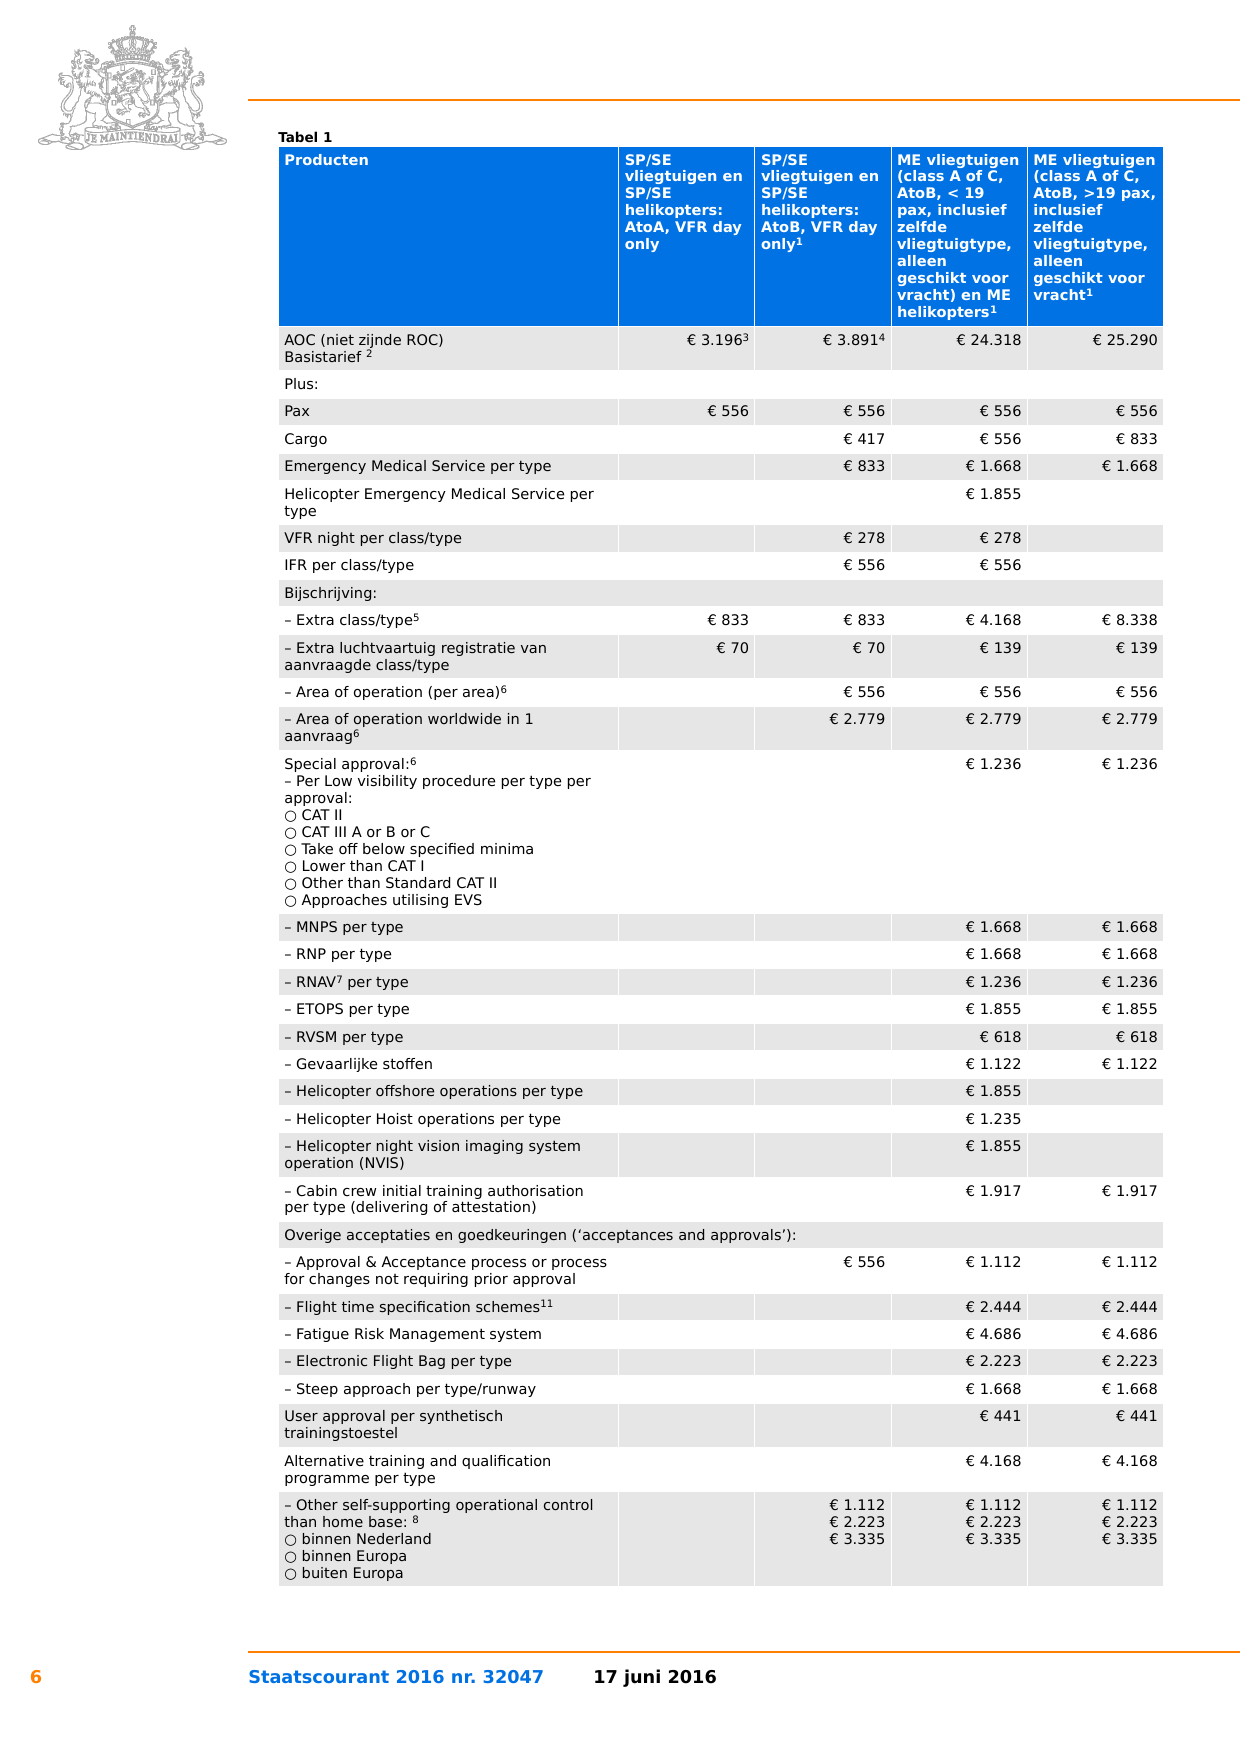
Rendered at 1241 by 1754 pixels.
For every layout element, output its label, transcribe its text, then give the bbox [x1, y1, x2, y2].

table_cell [755, 1079, 891, 1105]
table_cell – Approval & Acceptance process or process for changes not requiring prior approval [279, 1250, 618, 1293]
table_cell – Electronic Flight Bag per type [279, 1349, 618, 1375]
table_cell [755, 1294, 891, 1320]
table_cell € 1.236 [892, 751, 1027, 913]
table_cell – RNP per type [279, 942, 618, 968]
table_cell [619, 969, 754, 995]
table_cell € 441 [1028, 1404, 1163, 1447]
table_cell € 1.917 [1028, 1178, 1163, 1221]
table_cell [755, 914, 891, 941]
table_cell € 70 [619, 635, 754, 678]
table_cell [755, 1024, 891, 1050]
table_cell [1028, 1106, 1163, 1132]
table_cell € 1.668 [1028, 454, 1163, 480]
table_cell SP/SE vliegtuigen en SP/SE helikopters: AtoB, VFR day only1 [755, 147, 891, 326]
table_cell € 556 [892, 399, 1027, 425]
table_cell [619, 707, 754, 750]
table_cell [1028, 1079, 1163, 1105]
table_cell [619, 1376, 754, 1402]
table_cell € 1.668 [892, 942, 1027, 968]
table_cell IFR per class/type [279, 553, 618, 579]
table_cell – RNAV7 per type [279, 969, 618, 995]
table_cell € 4.686 [892, 1321, 1027, 1348]
table_cell [1028, 481, 1163, 524]
table_cell – Gevaarlijke stoffen [279, 1051, 618, 1077]
table_cell € 556 [755, 553, 891, 579]
table_cell [619, 1133, 754, 1177]
table_cell – Area of operation worldwide in 1 aanvraag6 [279, 707, 618, 750]
table_cell € 24.318 [892, 327, 1027, 370]
table_cell € 139 [892, 635, 1027, 678]
table_cell AOC (niet zijnde ROC) Basistarief 2 [279, 327, 618, 370]
table_cell € 2.223 [892, 1349, 1027, 1375]
table_cell – Area of operation (per area)6 [279, 679, 618, 706]
table_cell [619, 525, 754, 552]
table_cell [755, 751, 891, 913]
table_cell – Flight time specification schemes11 [279, 1294, 618, 1320]
table_cell € 1.855 [892, 1079, 1027, 1105]
table_cell [1028, 553, 1163, 579]
table_cell € 4.168 [892, 608, 1027, 634]
table_cell – RVSM per type [279, 1024, 618, 1050]
table_cell € 4.168 [892, 1448, 1027, 1491]
table_cell € 1.236 [892, 969, 1027, 995]
table_cell [619, 481, 754, 524]
table_cell – ETOPS per type [279, 996, 618, 1023]
table_cell € 1.668 [1028, 1376, 1163, 1402]
table_cell Pax [279, 399, 618, 425]
table_cell € 441 [892, 1404, 1027, 1447]
table_cell € 1.112 [892, 1250, 1027, 1293]
table_cell [755, 1106, 891, 1132]
table_cell € 1.668 [892, 914, 1027, 941]
table_cell € 278 [892, 525, 1027, 552]
table_cell € 278 [755, 525, 891, 552]
table_cell € 4.168 [1028, 1448, 1163, 1491]
table_cell € 833 [755, 454, 891, 480]
table_cell [755, 1178, 891, 1221]
table_cell € 4.686 [1028, 1321, 1163, 1348]
table_cell – Steep approach per type/runway [279, 1376, 618, 1402]
table_cell € 1.855 [1028, 996, 1163, 1023]
table_cell € 556 [1028, 399, 1163, 425]
table_cell – MNPS per type [279, 914, 618, 941]
table_cell € 3.8914 [755, 327, 891, 370]
table_cell [619, 1492, 754, 1586]
table_cell € 1.112 [1028, 1250, 1163, 1293]
table_cell € 2.444 [892, 1294, 1027, 1320]
table_cell [1028, 1133, 1163, 1177]
table_cell Bijschrijving: [279, 580, 1163, 606]
table_cell [755, 1321, 891, 1348]
table_cell [755, 1349, 891, 1375]
table_cell [755, 1404, 891, 1447]
table_cell € 25.290 [1028, 327, 1163, 370]
table_cell € 556 [892, 553, 1027, 579]
table_cell [619, 1321, 754, 1348]
table_cell [755, 1376, 891, 1402]
table_cell – Other self-supporting operational control than home base: 8 ○ binnen Nederland ○ binnen Europa ○ buiten Europa [279, 1492, 618, 1586]
table_cell Alternative training and qualification programme per type [279, 1448, 618, 1491]
table_cell € 1.668 [1028, 914, 1163, 941]
table_cell – Extra class/type5 [279, 608, 618, 634]
table_cell [755, 969, 891, 995]
table_cell [619, 914, 754, 941]
table_cell [619, 1294, 754, 1320]
table_cell [755, 942, 891, 968]
table_cell € 2.779 [755, 707, 891, 750]
table_cell € 3.1963 [619, 327, 754, 370]
table_cell € 1.855 [892, 481, 1027, 524]
table_cell [619, 751, 754, 913]
table_cell € 1.236 [1028, 969, 1163, 995]
table_cell [619, 1178, 754, 1221]
table_cell € 556 [755, 1250, 891, 1293]
table_cell [619, 1404, 754, 1447]
table_cell € 556 [619, 399, 754, 425]
table_cell [619, 1079, 754, 1105]
table_cell [755, 481, 891, 524]
table_cell SP/SE vliegtuigen en SP/SE helikopters: AtoA, VFR day only [619, 147, 754, 326]
table_cell € 833 [619, 608, 754, 634]
table_cell [619, 553, 754, 579]
table_cell [755, 1448, 891, 1491]
table_cell € 1.112 € 2.223 € 3.335 [892, 1492, 1027, 1586]
table_cell € 1.122 [1028, 1051, 1163, 1077]
table_cell € 556 [1028, 679, 1163, 706]
table_cell [755, 1133, 891, 1177]
table_cell VFR night per class/type [279, 525, 618, 552]
table_cell € 1.668 [892, 1376, 1027, 1402]
table_cell € 556 [755, 679, 891, 706]
table_cell Emergency Medical Service per type [279, 454, 618, 480]
table_cell – Helicopter Hoist operations per type [279, 1106, 618, 1132]
table_cell € 1.122 [892, 1051, 1027, 1077]
table_cell € 1.855 [892, 996, 1027, 1023]
table_cell € 2.223 [1028, 1349, 1163, 1375]
table_cell € 139 [1028, 635, 1163, 678]
table_cell € 556 [892, 679, 1027, 706]
table_cell – Helicopter night vision imaging system operation (NVIS) [279, 1133, 618, 1177]
table_cell € 1.112 € 2.223 € 3.335 [1028, 1492, 1163, 1586]
table_cell [619, 1448, 754, 1491]
table_cell € 1.855 [892, 1133, 1027, 1177]
table_cell [1028, 525, 1163, 552]
table_cell – Helicopter offshore operations per type [279, 1079, 618, 1105]
table_cell – Cabin crew initial training authorisation per type (delivering of attestation) [279, 1178, 618, 1221]
table_cell € 556 [755, 399, 891, 425]
table_cell Overige acceptaties en goedkeuringen (‘acceptances and approvals’): [279, 1222, 1163, 1248]
table_cell € 1.917 [892, 1178, 1027, 1221]
table_cell € 1.235 [892, 1106, 1027, 1132]
table_cell [755, 1051, 891, 1077]
table_cell € 1.112 € 2.223 € 3.335 [755, 1492, 891, 1586]
table_cell ME vliegtuigen (class A of C, AtoB, >19 pax, inclusief zelfde vliegtuigtype, alleen geschikt voor vracht1 [1028, 147, 1163, 326]
table_cell – Extra luchtvaartuig registratie van aanvraagde class/type [279, 635, 618, 678]
table_cell € 1.668 [1028, 942, 1163, 968]
table_cell [619, 1349, 754, 1375]
table_cell Cargo [279, 426, 618, 452]
table_cell € 556 [892, 426, 1027, 452]
table_cell € 1.668 [892, 454, 1027, 480]
table_cell € 417 [755, 426, 891, 452]
table_cell [619, 1024, 754, 1050]
picture [38, 25, 227, 150]
table_cell € 70 [755, 635, 891, 678]
table_cell Producten [279, 147, 618, 326]
table_cell [755, 996, 891, 1023]
table_cell € 833 [755, 608, 891, 634]
table_cell € 618 [1028, 1024, 1163, 1050]
table_cell € 2.444 [1028, 1294, 1163, 1320]
table_cell ME vliegtuigen (class A of C, AtoB, < 19 pax, inclusief zelfde vliegtuigtype, alleen geschikt voor vracht) en ME helikopters1 [892, 147, 1027, 326]
table_cell [619, 426, 754, 452]
table_cell [619, 942, 754, 968]
table_cell User approval per synthetisch trainingstoestel [279, 1404, 618, 1447]
table_cell [619, 996, 754, 1023]
table_cell € 8.338 [1028, 608, 1163, 634]
table_cell € 833 [1028, 426, 1163, 452]
table_cell € 618 [892, 1024, 1027, 1050]
table_cell [619, 679, 754, 706]
table_cell [619, 1250, 754, 1293]
table_cell Plus: [279, 371, 1163, 398]
table_cell Special approval:6 – Per Low visibility procedure per type per approval: ○ CAT II ○ CAT III A or B or C ○ Take off below specified minima ○ Lower than CAT I ○ Other than Standard CAT II ○ Approaches utilising EVS [279, 751, 618, 913]
table_cell [619, 1051, 754, 1077]
table_cell [619, 1106, 754, 1132]
table_header Tabel 1 [278, 130, 1163, 146]
table_cell € 2.779 [1028, 707, 1163, 750]
table_cell € 1.236 [1028, 751, 1163, 913]
table_cell – Fatigue Risk Management system [279, 1321, 618, 1348]
table_cell € 2.779 [892, 707, 1027, 750]
table_cell [619, 454, 754, 480]
table_cell Helicopter Emergency Medical Service per type [279, 481, 618, 524]
